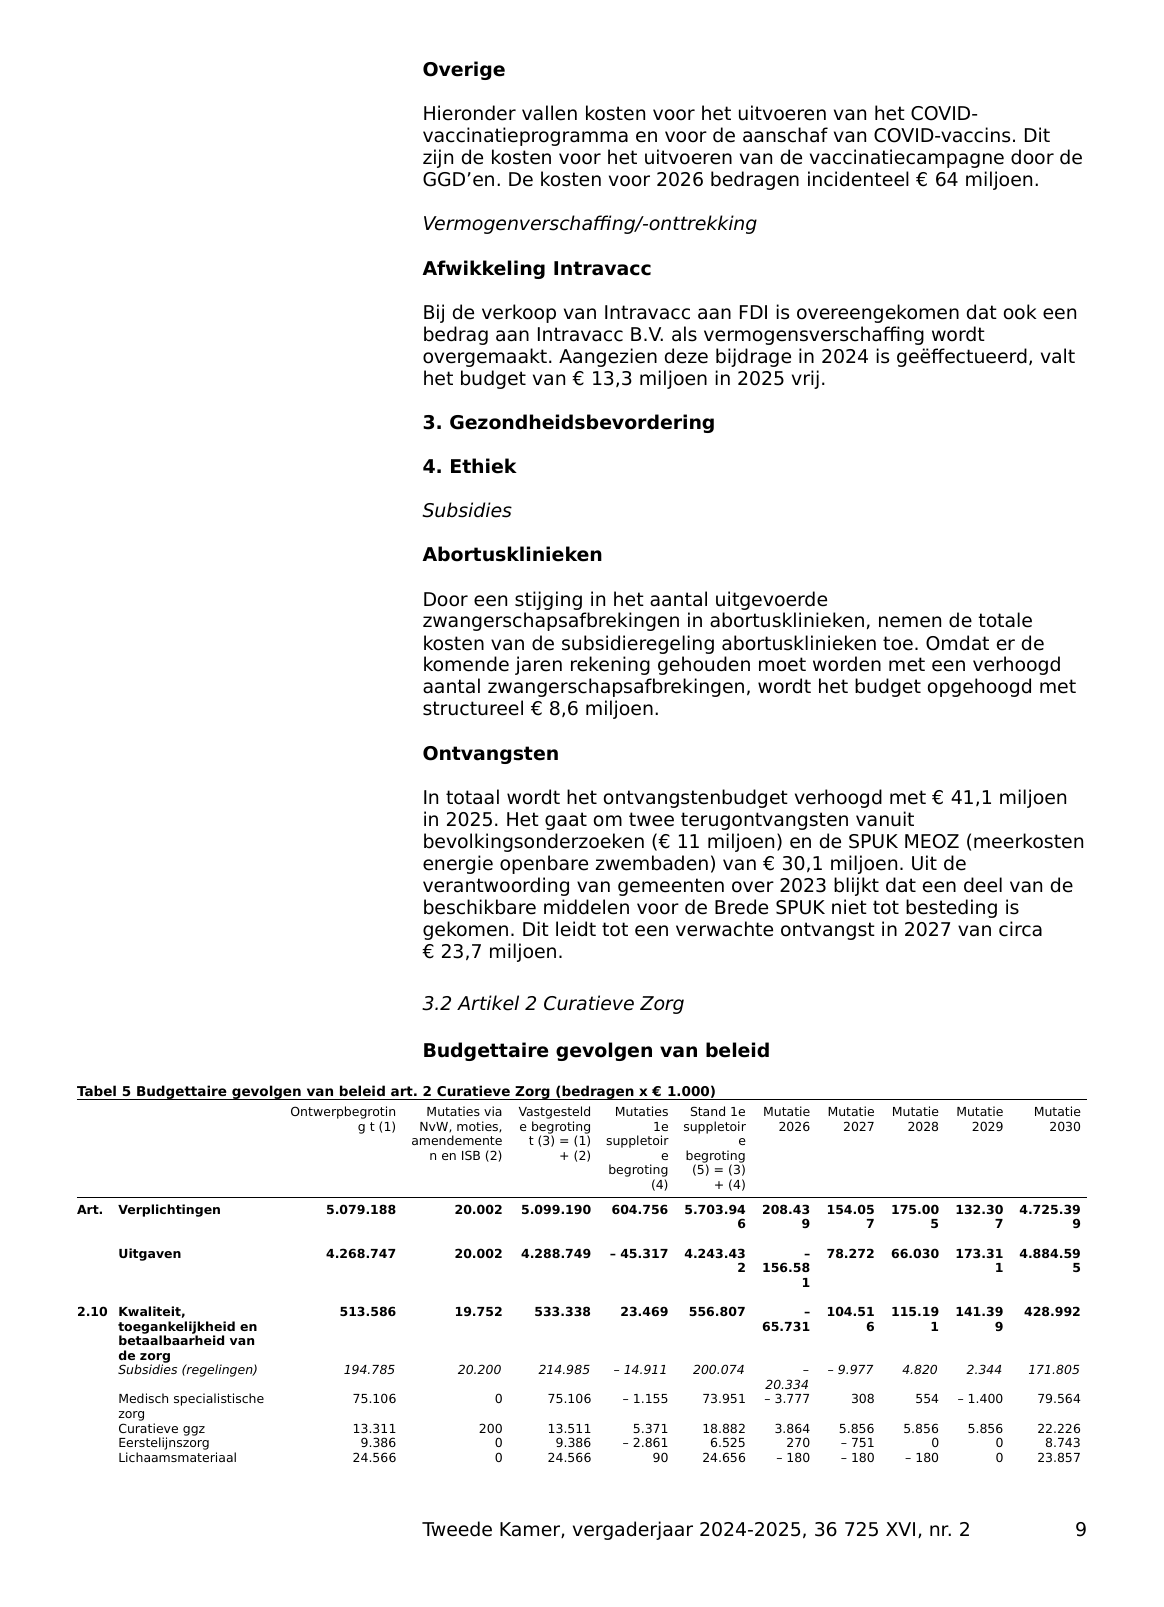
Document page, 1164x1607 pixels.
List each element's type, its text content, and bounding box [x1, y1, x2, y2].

table_cell 8.743 [1009, 1436, 1087, 1451]
table_cell 9.386 [280, 1436, 402, 1451]
table_cell 173.311 [945, 1246, 1009, 1290]
table_cell [77, 1232, 112, 1246]
table_cell [1009, 1232, 1087, 1246]
table_cell Mutatie 2030 [1009, 1100, 1087, 1197]
table_cell [77, 1246, 112, 1290]
table_cell [77, 1392, 112, 1421]
table_cell Mutaties via NvW, moties, amendementen en ISB (2) [402, 1100, 508, 1197]
table_cell 5.856 [816, 1421, 880, 1436]
table_cell 171.805 [1009, 1363, 1087, 1392]
table_cell [752, 1290, 816, 1305]
table_cell Mutatie 2026 [752, 1100, 816, 1197]
table_cell 66.030 [880, 1246, 945, 1290]
table_cell 13.311 [280, 1421, 402, 1436]
table_cell – 14.911 [597, 1363, 674, 1392]
table_cell 0 [945, 1451, 1009, 1465]
table_cell 208.439 [752, 1198, 816, 1232]
table_cell 5.099.190 [508, 1198, 597, 1232]
table_cell 0 [945, 1436, 1009, 1451]
table_cell – 9.977 [816, 1363, 880, 1392]
table_cell 5.703.946 [674, 1198, 752, 1232]
table_cell 270 [752, 1436, 816, 1451]
table_cell 0 [402, 1436, 508, 1451]
table_cell [597, 1232, 674, 1246]
table_cell 2.344 [945, 1363, 1009, 1392]
table_cell 4.725.399 [1009, 1198, 1087, 1232]
table_cell 20.200 [402, 1363, 508, 1392]
table_cell 3.864 [752, 1421, 816, 1436]
table_cell Verplichtingen [112, 1198, 280, 1232]
table_cell 24.566 [508, 1451, 597, 1465]
table_cell [77, 1100, 112, 1197]
subtitle Afwikkeling Intravacc [422, 257, 1087, 279]
subtitle Vermogenverschaffing/-onttrekking [422, 213, 1087, 235]
table_cell Mutatie 2029 [945, 1100, 1009, 1197]
table_cell 75.106 [508, 1392, 597, 1421]
table_cell 5.856 [945, 1421, 1009, 1436]
table_cell 0 [402, 1392, 508, 1421]
table_cell Eerstelijnszorg [112, 1436, 280, 1451]
table_cell [880, 1232, 945, 1246]
table_cell [402, 1232, 508, 1246]
table_cell 22.226 [1009, 1421, 1087, 1436]
subtitle Ontvangsten [422, 742, 1087, 764]
text Hieronder vallen kosten voor het uitvoeren van het COVID-vaccinatieprogramma en voor de aanschaf van COVID-vaccins. Dit zijn de kosten voor het uitvoeren van de vaccinatiecampagne door de GGD’en. De kosten voor 2026 bedragen incidenteel € 64 miljoen. [422, 103, 1087, 191]
table_cell [112, 1100, 280, 1197]
table_cell 2.10 [77, 1305, 112, 1363]
subtitle 3.2 Artikel 2 Curatieve Zorg [422, 992, 1087, 1014]
table_cell Mutatie 2027 [816, 1100, 880, 1197]
table_cell [597, 1290, 674, 1305]
table_cell – 3.777 [752, 1392, 816, 1421]
table_cell Vastgestelde begroting t (3) = (1) + (2) [508, 1100, 597, 1197]
table_cell 5.079.188 [280, 1198, 402, 1232]
table_cell 73.951 [674, 1392, 752, 1421]
table_cell 554 [880, 1392, 945, 1421]
table_cell – 180 [880, 1451, 945, 1465]
table_cell [752, 1232, 816, 1246]
table_cell 200 [402, 1421, 508, 1436]
table_cell [1009, 1290, 1087, 1305]
table_cell 5.371 [597, 1421, 674, 1436]
table_cell 4.243.432 [674, 1246, 752, 1290]
table_cell 604.756 [597, 1198, 674, 1232]
table_cell 141.399 [945, 1305, 1009, 1363]
table_cell 154.057 [816, 1198, 880, 1232]
table_cell [280, 1290, 402, 1305]
table_cell 20.002 [402, 1198, 508, 1232]
text In totaal wordt het ontvangstenbudget verhoogd met € 41,1 miljoen in 2025. Het gaat om twee terugontvangsten vanuit bevolkingsonderzoeken (€ 11 miljoen) en de SPUK MEOZ (meerkosten energie openbare zwembaden) van € 30,1 miljoen. Uit de verantwoording van gemeenten over 2023 blijkt dat een deel van de beschikbare middelen voor de Brede SPUK niet tot besteding is gekomen. Dit leidt tot een verwachte ontvangst in 2027 van circa € 23,7 miljoen. [422, 787, 1087, 962]
table_cell [945, 1290, 1009, 1305]
table_cell 533.338 [508, 1305, 597, 1363]
table_cell 5.856 [880, 1421, 945, 1436]
table_cell 23.469 [597, 1305, 674, 1363]
table_cell 24.656 [674, 1451, 752, 1465]
table_cell Medisch specialistische zorg [112, 1392, 280, 1421]
table_cell – 180 [752, 1451, 816, 1465]
table_cell 4.268.747 [280, 1246, 402, 1290]
table_cell 19.752 [402, 1305, 508, 1363]
table_cell [112, 1232, 280, 1246]
table_cell 4.288.749 [508, 1246, 597, 1290]
table_cell – 65.731 [752, 1305, 816, 1363]
table_cell [674, 1290, 752, 1305]
table_cell 78.272 [816, 1246, 880, 1290]
table_cell [508, 1290, 597, 1305]
table_cell 75.106 [280, 1392, 402, 1421]
table_cell [945, 1232, 1009, 1246]
table_cell – 156.581 [752, 1246, 816, 1290]
table_cell [816, 1290, 880, 1305]
table_cell 104.516 [816, 1305, 880, 1363]
table_cell 175.005 [880, 1198, 945, 1232]
table_cell – 180 [816, 1451, 880, 1465]
table_cell [77, 1436, 112, 1451]
table_cell Subsidies (regelingen) [112, 1363, 280, 1392]
table_cell Uitgaven [112, 1246, 280, 1290]
subtitle Abortusklinieken [422, 544, 1087, 566]
table_cell 200.074 [674, 1363, 752, 1392]
table_cell 513.586 [280, 1305, 402, 1363]
table_cell 79.564 [1009, 1392, 1087, 1421]
table_cell 214.985 [508, 1363, 597, 1392]
table_cell 6.525 [674, 1436, 752, 1451]
table_cell 0 [402, 1451, 508, 1465]
table_cell [402, 1290, 508, 1305]
table_cell – 1.155 [597, 1392, 674, 1421]
table_cell [280, 1232, 402, 1246]
subtitle 3. Gezondheidsbevordering [422, 412, 1087, 434]
table_cell [77, 1421, 112, 1436]
table_cell – 45.317 [597, 1246, 674, 1290]
table_cell 132.307 [945, 1198, 1009, 1232]
table_cell Stand 1e suppletoire begroting (5) = (3) + (4) [674, 1100, 752, 1197]
table_cell [77, 1451, 112, 1465]
table_cell 13.511 [508, 1421, 597, 1436]
table_header Tabel 5 Budgettaire gevolgen van beleid art. 2 Curatieve Zorg (bedragen x € 1.000) [77, 1083, 1087, 1099]
subtitle Overige [422, 59, 1087, 81]
table_cell Curatieve ggz [112, 1421, 280, 1436]
table_cell Mutaties 1e suppletoire begroting (4) [597, 1100, 674, 1197]
table_cell 428.992 [1009, 1305, 1087, 1363]
table_cell [77, 1363, 112, 1392]
table_cell [880, 1290, 945, 1305]
table_cell Mutatie 2028 [880, 1100, 945, 1197]
table_cell 24.566 [280, 1451, 402, 1465]
table_cell 4.820 [880, 1363, 945, 1392]
table_cell 194.785 [280, 1363, 402, 1392]
table_cell [674, 1232, 752, 1246]
table_cell Ontwerpbegroting t (1) [280, 1100, 402, 1197]
table_cell 9.386 [508, 1436, 597, 1451]
table_cell 23.857 [1009, 1451, 1087, 1465]
table_cell 4.884.595 [1009, 1246, 1087, 1290]
table_cell Kwaliteit, toegankelijkheid en betaalbaarheid van de zorg [112, 1305, 280, 1363]
table_cell [77, 1290, 112, 1305]
table_cell – 1.400 [945, 1392, 1009, 1421]
table_cell Art. [77, 1198, 112, 1232]
table_cell – 20.334 [752, 1363, 816, 1392]
subtitle 4. Ethiek [422, 456, 1087, 478]
table_cell 556.807 [674, 1305, 752, 1363]
table_cell 0 [880, 1436, 945, 1451]
table_cell – 2.861 [597, 1436, 674, 1451]
text Bij de verkoop van Intravacc aan FDI is overeengekomen dat ook een bedrag aan Intravacc B.V. als vermogensverschaffing wordt overgemaakt. Aangezien deze bijdrage in 2024 is geëffectueerd, valt het budget van € 13,3 miljoen in 2025 vrij. [422, 302, 1087, 389]
table_cell Lichaamsmateriaal [112, 1451, 280, 1465]
table_cell – 751 [816, 1436, 880, 1451]
subtitle Subsidies [422, 500, 1087, 522]
table_cell [816, 1232, 880, 1246]
table_cell [508, 1232, 597, 1246]
table_cell 20.002 [402, 1246, 508, 1290]
table_cell 308 [816, 1392, 880, 1421]
table_cell 115.191 [880, 1305, 945, 1363]
table_cell [112, 1290, 280, 1305]
subtitle Budgettaire gevolgen van beleid [422, 1039, 1087, 1061]
table_cell 18.882 [674, 1421, 752, 1436]
text Door een stijging in het aantal uitgevoerde zwangerschapsafbrekingen in abortusklinieken, nemen de totale kosten van de subsidieregeling abortusklinieken toe. Omdat er de komende jaren rekening gehouden moet worden met een verhoogd aantal zwangerschapsafbrekingen, wordt het budget opgehoogd met structureel € 8,6 miljoen. [422, 588, 1087, 720]
table_cell 90 [597, 1451, 674, 1465]
